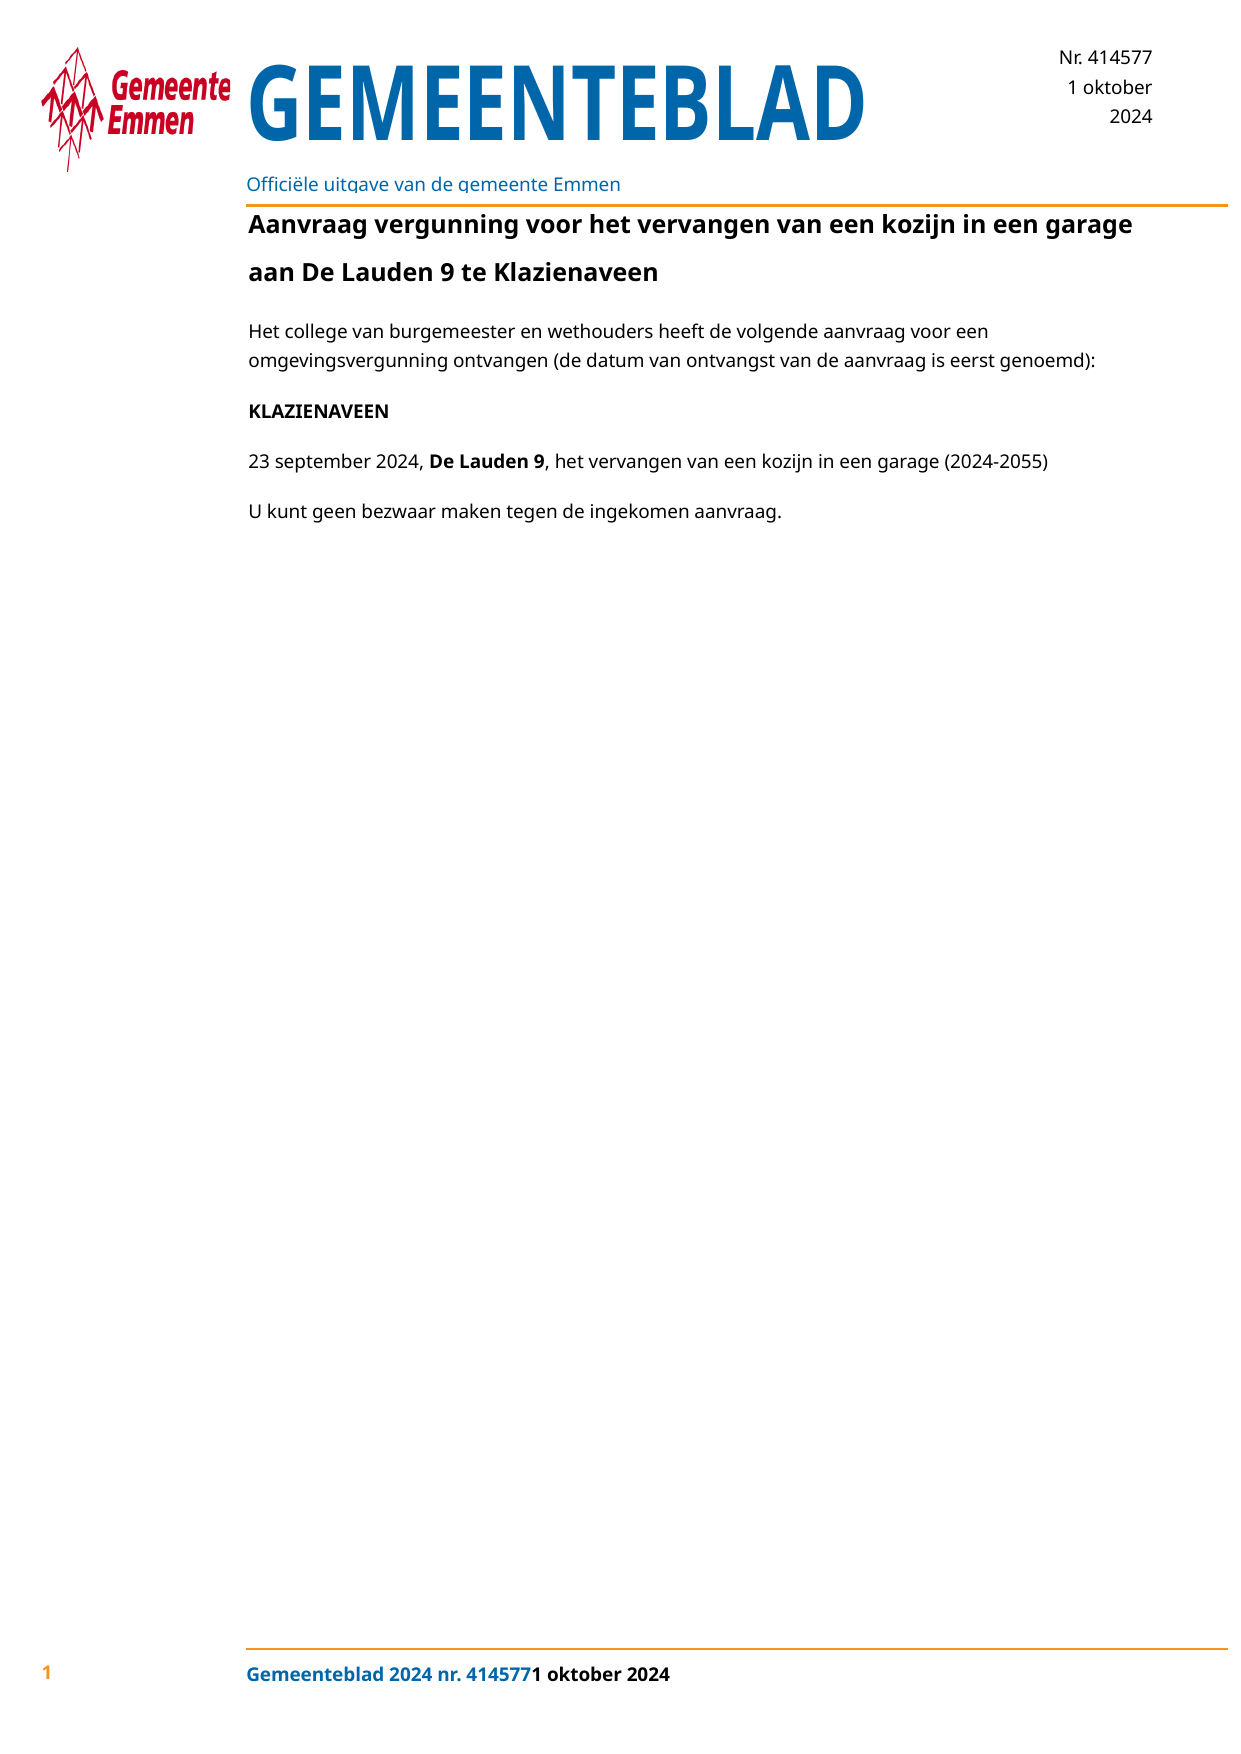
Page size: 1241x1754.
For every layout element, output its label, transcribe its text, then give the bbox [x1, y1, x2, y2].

text 23 september 2024, De Lauden 9, het vervangen van een kozijn in een garage (2024-2055) [248, 448, 1152, 474]
text U kunt geen bezwaar maken tegen de ingekomen aanvraag. [248, 499, 1152, 524]
text Aanvraag vergunning voor het vervangen van een kozijn in een garage aan De Lauden 9 te Klazienaveen [248, 207, 1152, 288]
text Het college van burgemeester en wethouders heeft de volgende aanvraag voor een omgevingsvergunning ontvangen (de datum van ontvangst van de aanvraag is eerst genoemd): [248, 318, 1152, 373]
picture [41, 47, 231, 172]
text KLAZIENAVEEN [248, 398, 1152, 424]
